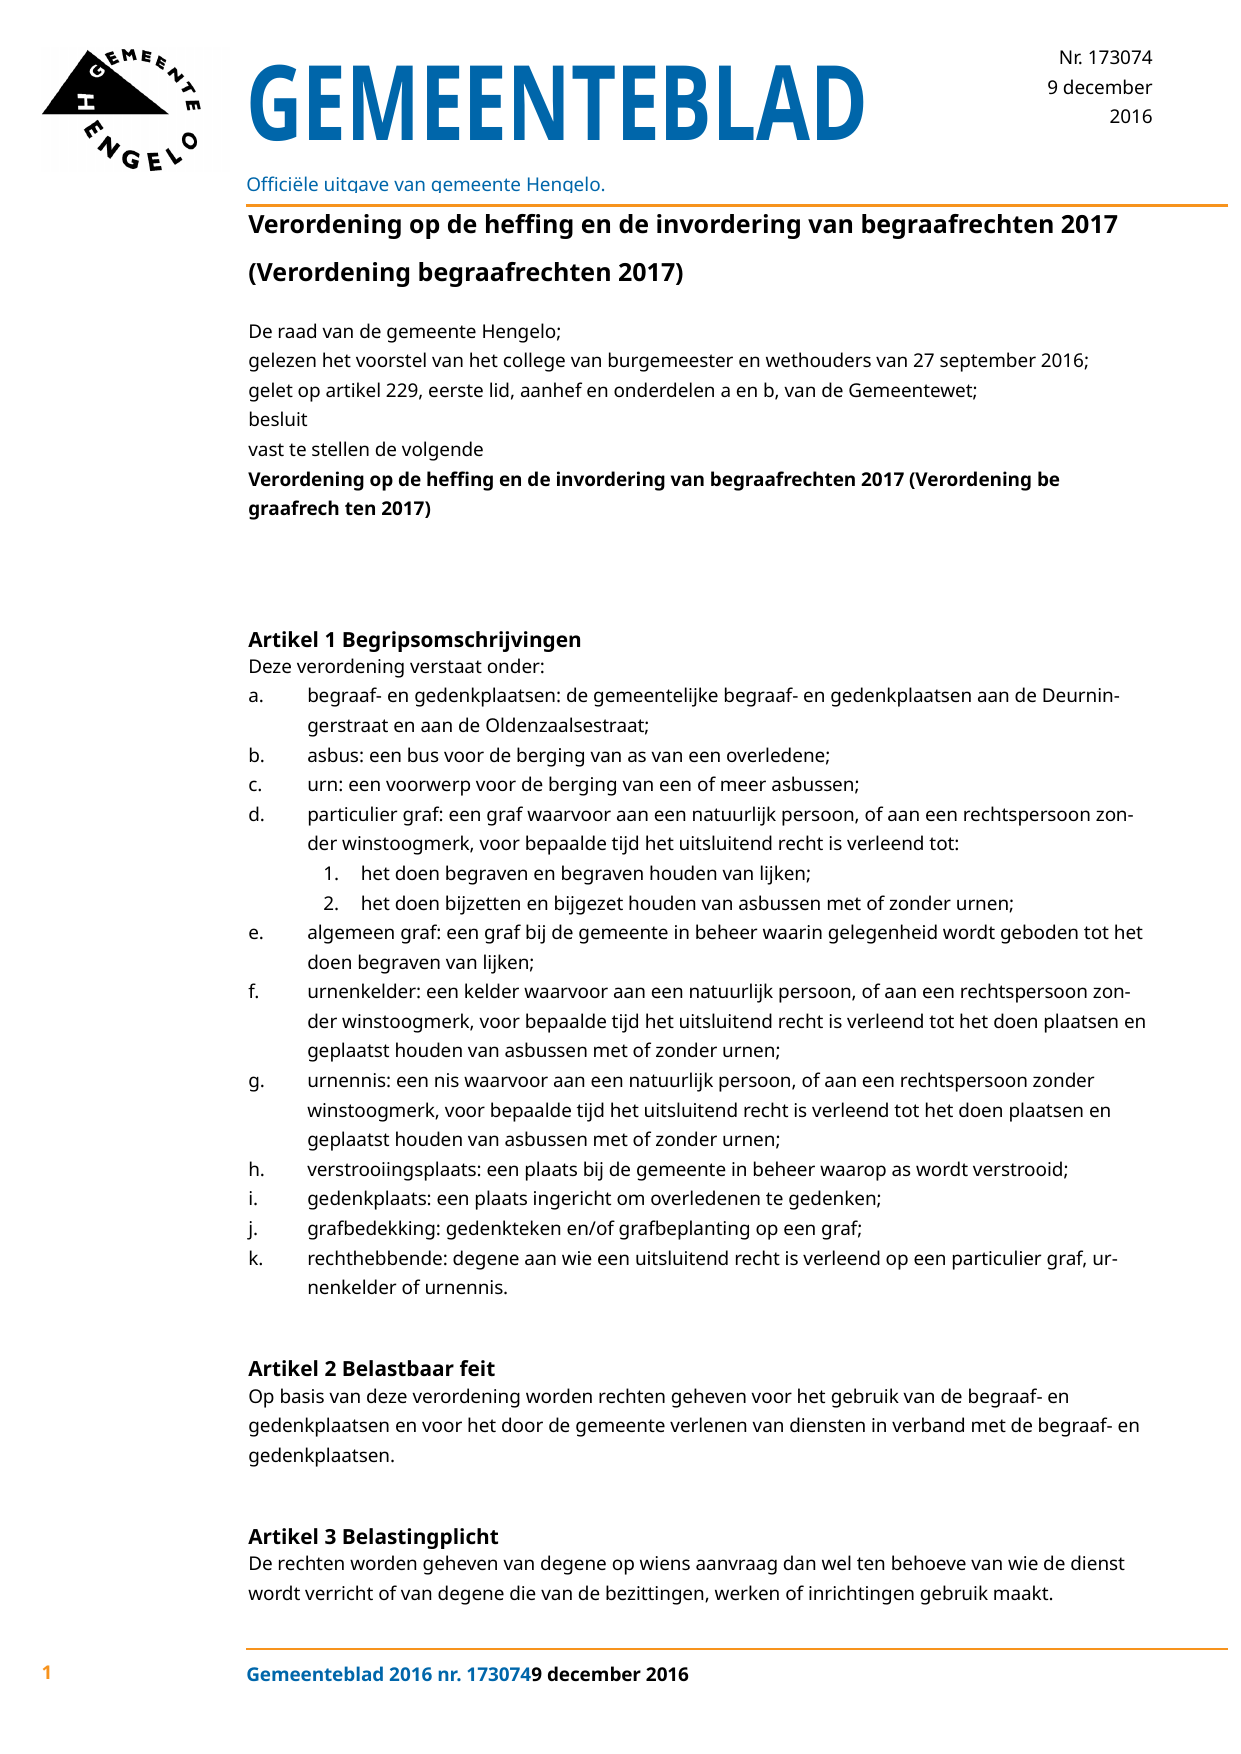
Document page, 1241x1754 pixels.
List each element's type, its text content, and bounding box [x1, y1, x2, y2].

text besluit [248, 407, 1152, 432]
list particulier graf: een graf waarvoor aan een natuurlijk persoon, of aan een rechtspersoon zon-der winstoogmerk, voor bepaalde tijd het uitsluitend recht is verleend tot: [248, 801, 1152, 856]
text De raad van de gemeente Hengelo; [248, 318, 1152, 344]
list gedenkplaats: een plaats ingericht om overledenen te gedenken; [248, 1186, 1152, 1211]
list urnenkelder: een kelder waarvoor aan een natuurlijk persoon, of aan een rechtspersoon zon-der winstoogmerk, voor bepaalde tijd het uitsluitend recht is verleend tot het doen plaatsen en geplaatst houden van asbussen met of zonder urnen; [248, 978, 1152, 1063]
list asbus: een bus voor de berging van as van een overledene; [248, 742, 1152, 768]
text Artikel 2 Belastbaar feit [248, 1354, 1152, 1383]
text Artikel 1 Begripsomschrijvingen [248, 625, 1152, 653]
picture [41, 47, 231, 172]
list het doen bijzetten en bijgezet houden van asbussen met of zonder urnen; [323, 890, 1152, 916]
list grafbedekking: gedenkteken en/of grafbeplanting op een graf; [248, 1215, 1152, 1241]
text vast te stellen de volgende [248, 436, 1152, 462]
text Deze verordening verstaat onder: [248, 653, 1152, 679]
list rechthebbende: degene aan wie een uitsluitend recht is verleend op een particulier graf, ur-nenkelder of urnennis. [248, 1245, 1152, 1300]
list algemeen graf: een graf bij de gemeente in beheer waarin gelegenheid wordt geboden tot het doen begraven van lijken; [248, 919, 1152, 975]
list urn: een voorwerp voor de berging van een of meer asbussen; [248, 771, 1152, 797]
text Verordening op de heffing en de invordering van begraafrechten 2017 (Verordening begraafrechten 2017) [248, 207, 1152, 288]
text De rechten worden geheven van degene op wiens aanvraag dan wel ten behoeve van wie de dienst wordt verricht of van degene die van de bezittingen, werken of inrichtingen gebruik maakt. [248, 1550, 1152, 1606]
list het doen begraven en begraven houden van lijken; [323, 860, 1152, 886]
text gelezen het voorstel van het college van burgemeester en wethouders van 27 september 2016; [248, 347, 1152, 373]
text Artikel 3 Belastingplicht [248, 1522, 1152, 1550]
text gelet op artikel 229, eerste lid, aanhef en onderdelen a en b, van de Gemeentewet; [248, 377, 1152, 403]
text Verordening op de heffing en de invordering van begraafrechten 2017 (Verordening be graafrech ten 2017) [248, 466, 1152, 521]
list begraaf- en gedenkplaatsen: de gemeentelijke begraaf- en gedenkplaatsen aan de Deurnin-gerstraat en aan de Oldenzaalsestraat; [248, 683, 1152, 738]
list verstrooiingsplaats: een plaats bij de gemeente in beheer waarop as wordt verstrooid; [248, 1156, 1152, 1182]
text Op basis van deze verordening worden rechten geheven voor het gebruik van de begraaf- en gedenkplaatsen en voor het door de gemeente verlenen van diensten in verband met de begraaf- en gedenkplaatsen. [248, 1383, 1152, 1468]
list urnennis: een nis waarvoor aan een natuurlijk persoon, of aan een rechtspersoon zonder winstoogmerk, voor bepaalde tijd het uitsluitend recht is verleend tot het doen plaatsen en geplaatst houden van asbussen met of zonder urnen; [248, 1067, 1152, 1152]
